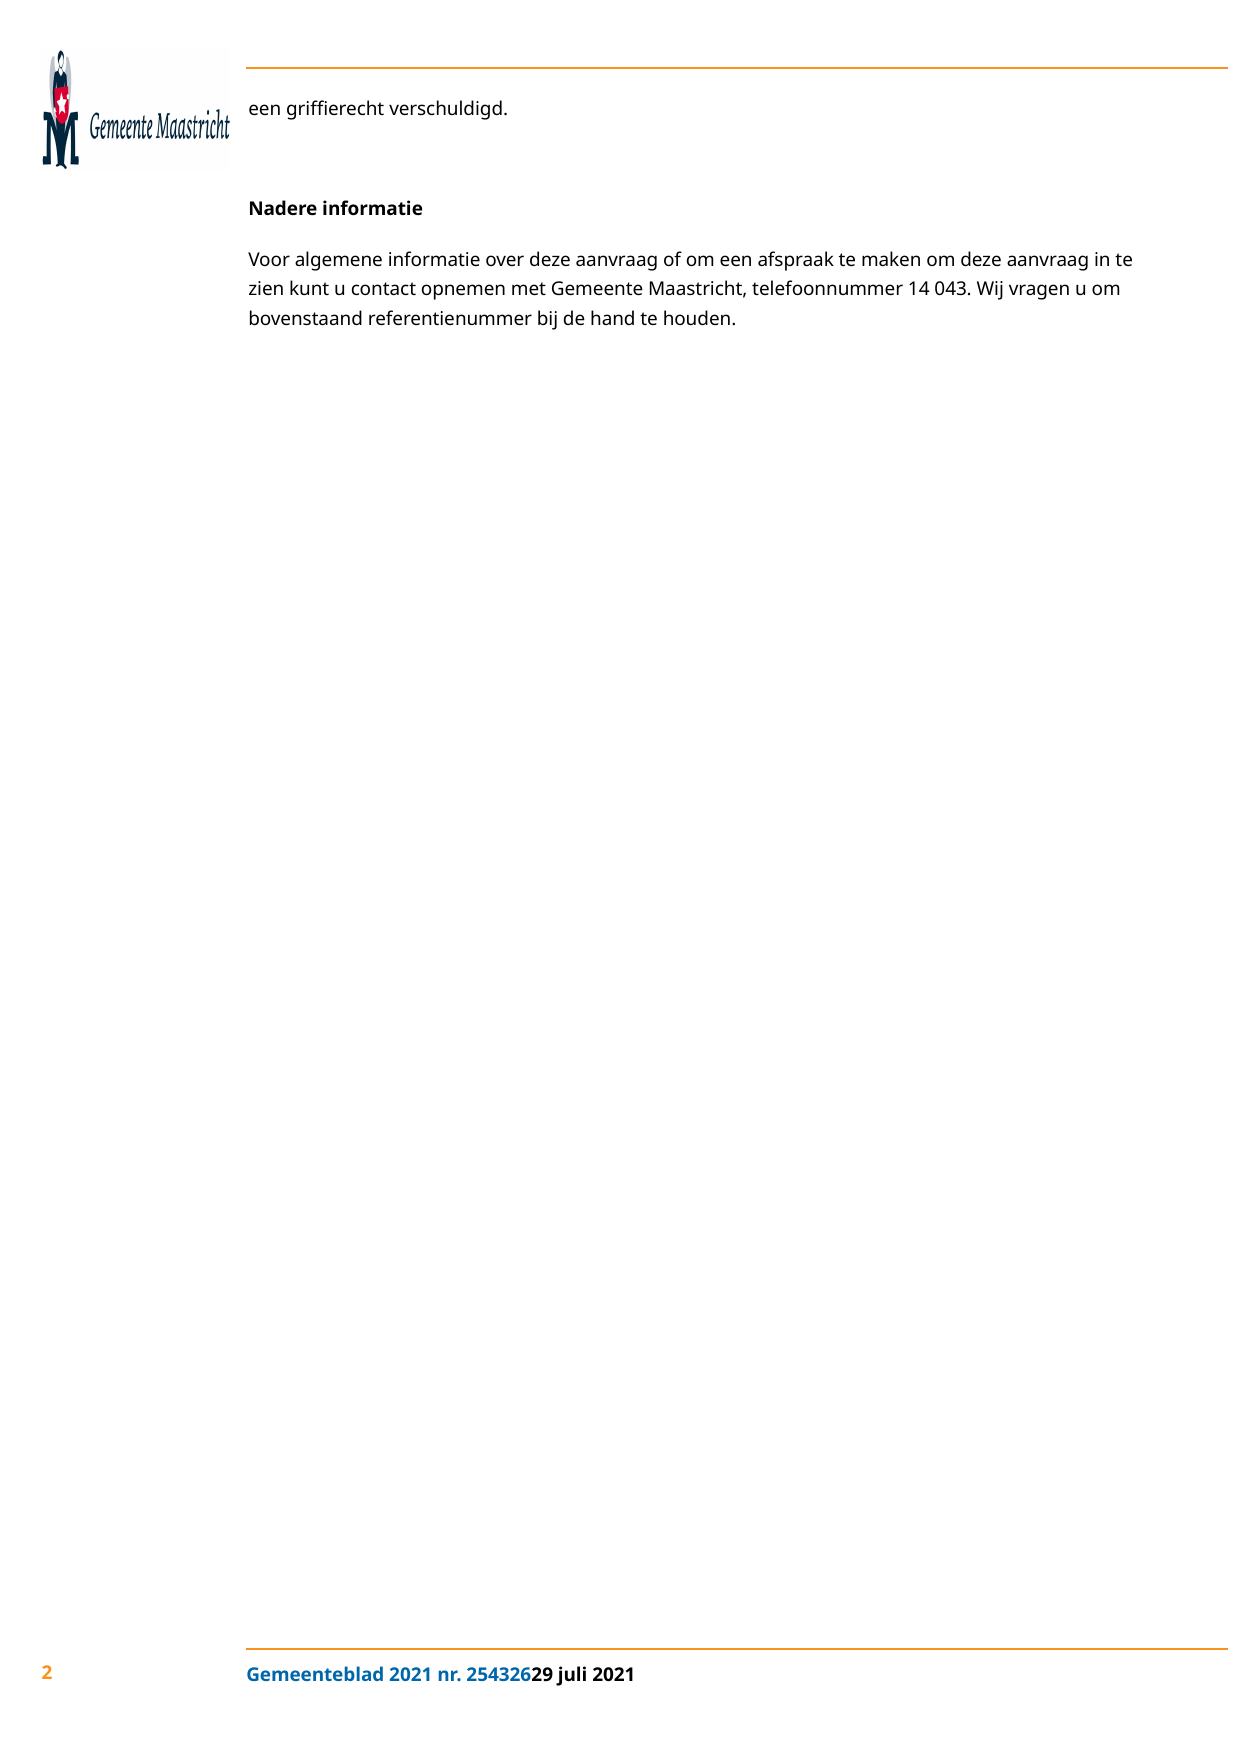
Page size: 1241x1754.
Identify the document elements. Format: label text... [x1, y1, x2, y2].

text een griffierecht verschuldigd. [248, 95, 1152, 121]
text Voor algemene informatie over deze aanvraag of om een afspraak te maken om deze aanvraag in te zien kunt u contact opnemen met Gemeente Maastricht, telefoonnummer 14 043. Wij vragen u om bovenstaand referentienummer bij de hand te houden. [248, 246, 1152, 331]
text Nadere informatie [248, 196, 1152, 221]
picture [41, 47, 231, 172]
